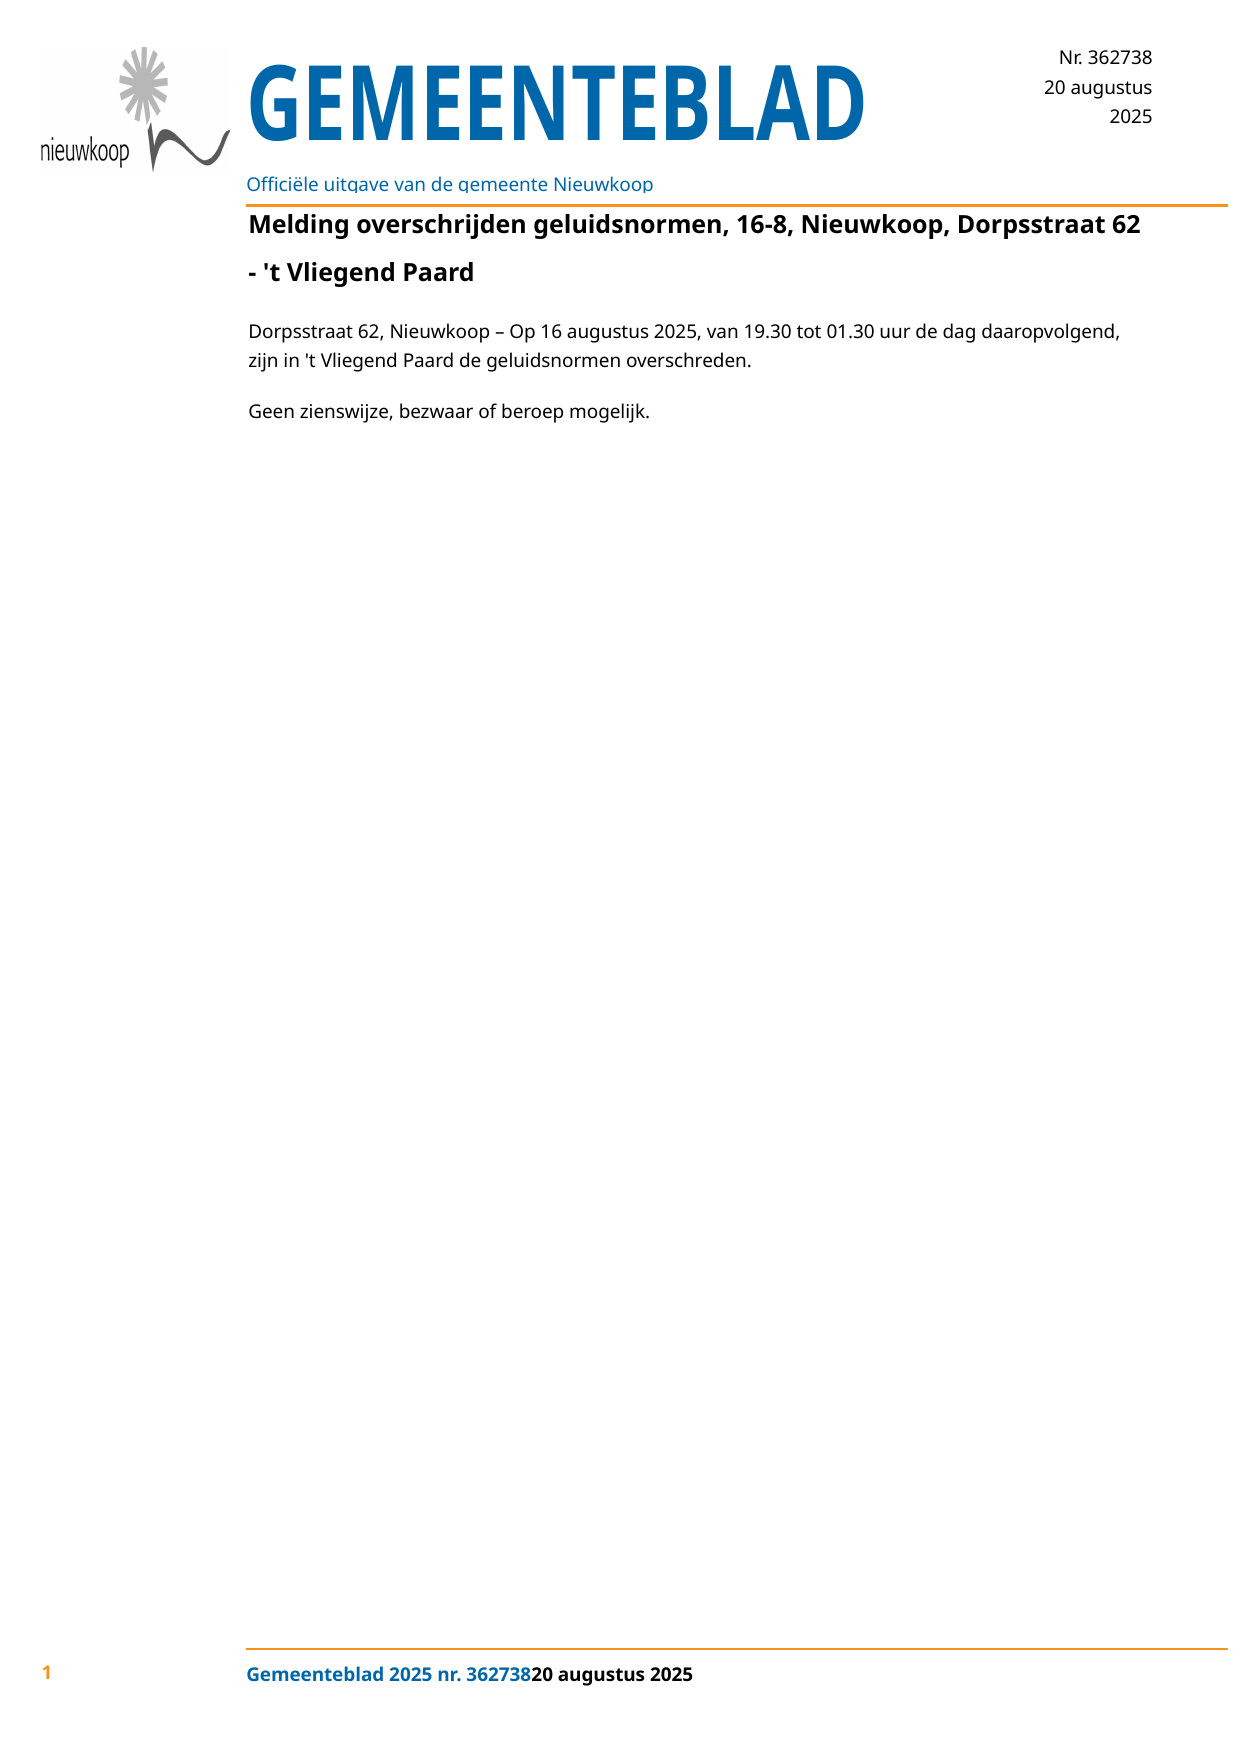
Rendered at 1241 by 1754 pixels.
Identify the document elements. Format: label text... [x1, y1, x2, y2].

text Melding overschrijden geluidsnormen, 16-8, Nieuwkoop, Dorpsstraat 62 - 't Vliegend Paard [248, 207, 1152, 288]
picture [41, 47, 231, 172]
text Dorpsstraat 62, Nieuwkoop – Op 16 augustus 2025, van 19.30 tot 01.30 uur de dag daaropvolgend, zijn in 't Vliegend Paard de geluidsnormen overschreden. [248, 318, 1152, 373]
text Geen zienswijze, bezwaar of beroep mogelijk. [248, 398, 1152, 424]
